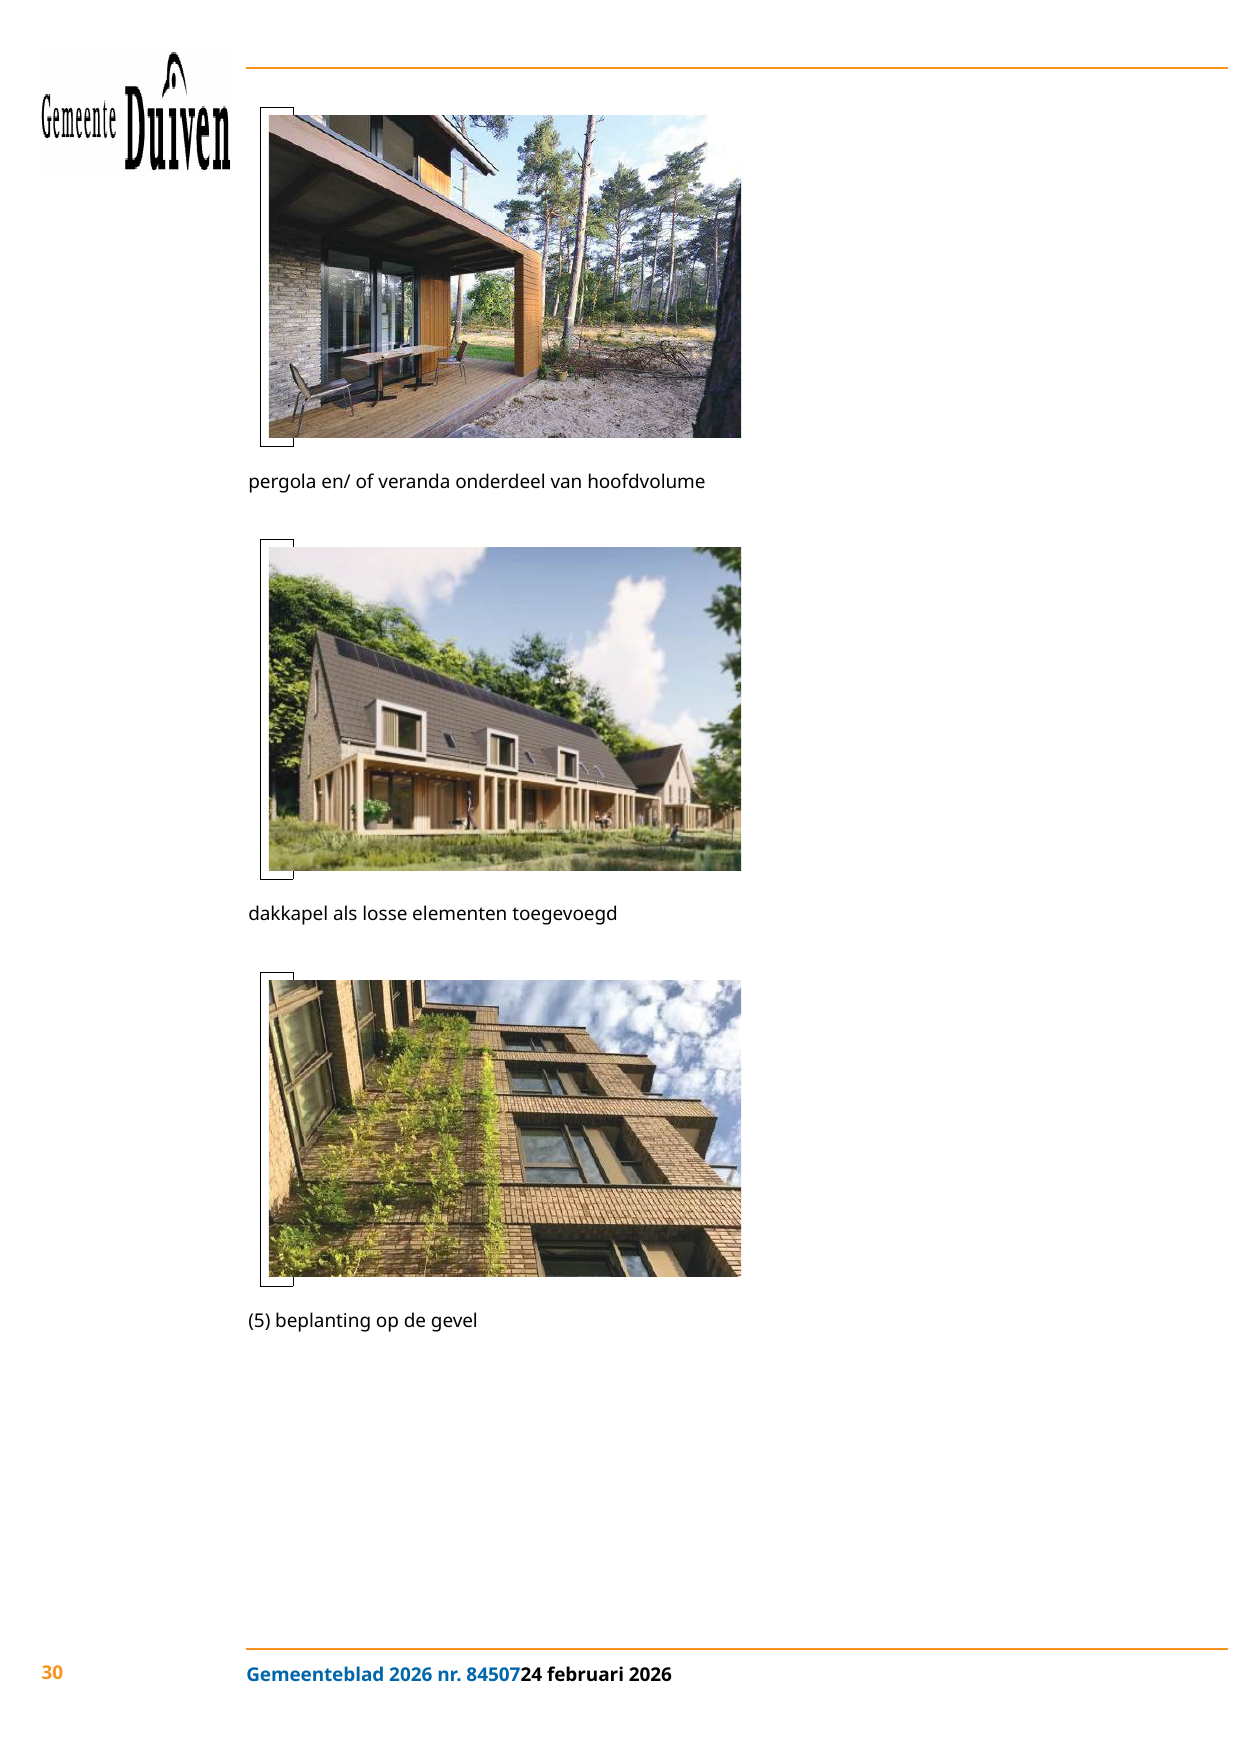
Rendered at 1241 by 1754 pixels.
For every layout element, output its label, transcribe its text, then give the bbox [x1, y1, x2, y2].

text (5) beplanting op de gevel [248, 1307, 1152, 1333]
picture [41, 47, 231, 172]
picture [268, 547, 742, 871]
text pergola en/ of veranda onderdeel van hoofdvolume [248, 468, 1152, 493]
picture [268, 980, 742, 1277]
picture [268, 115, 742, 438]
text dakkapel als losse elementen toegevoegd [248, 901, 1152, 926]
